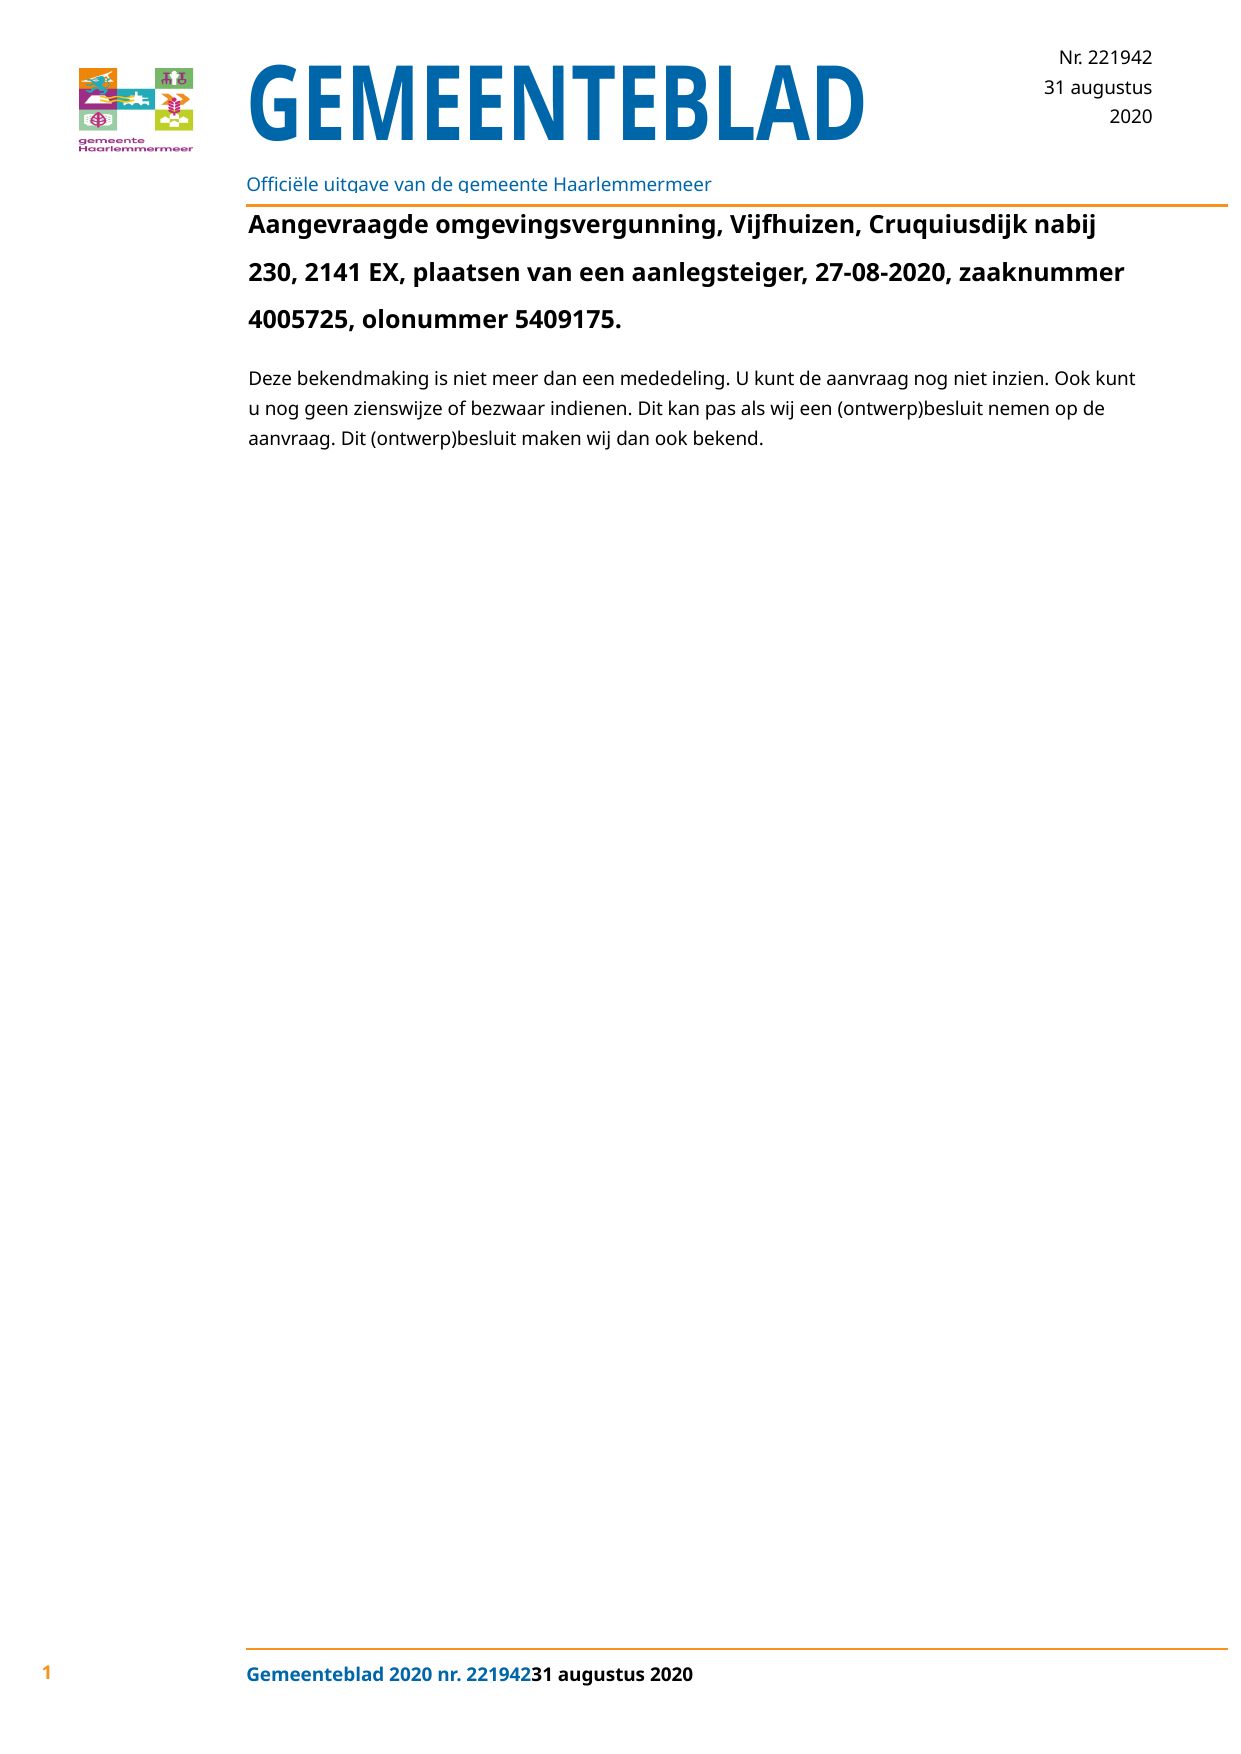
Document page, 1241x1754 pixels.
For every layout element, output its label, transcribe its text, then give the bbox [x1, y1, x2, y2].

text Deze bekendmaking is niet meer dan een mededeling. U kunt de aanvraag nog niet inzien. Ook kunt u nog geen zienswijze of bezwaar indienen. Dit kan pas als wij een (ontwerp)besluit nemen op de aanvraag. Dit (ontwerp)besluit maken wij dan ook bekend. [248, 366, 1152, 450]
text Aangevraagde omgevingsvergunning, Vijfhuizen, Cruquiusdijk nabij 230, 2141 EX, plaatsen van een aanlegsteiger, 27-08-2020, zaaknummer 4005725, olonummer 5409175. [248, 207, 1152, 336]
picture [41, 47, 231, 172]
